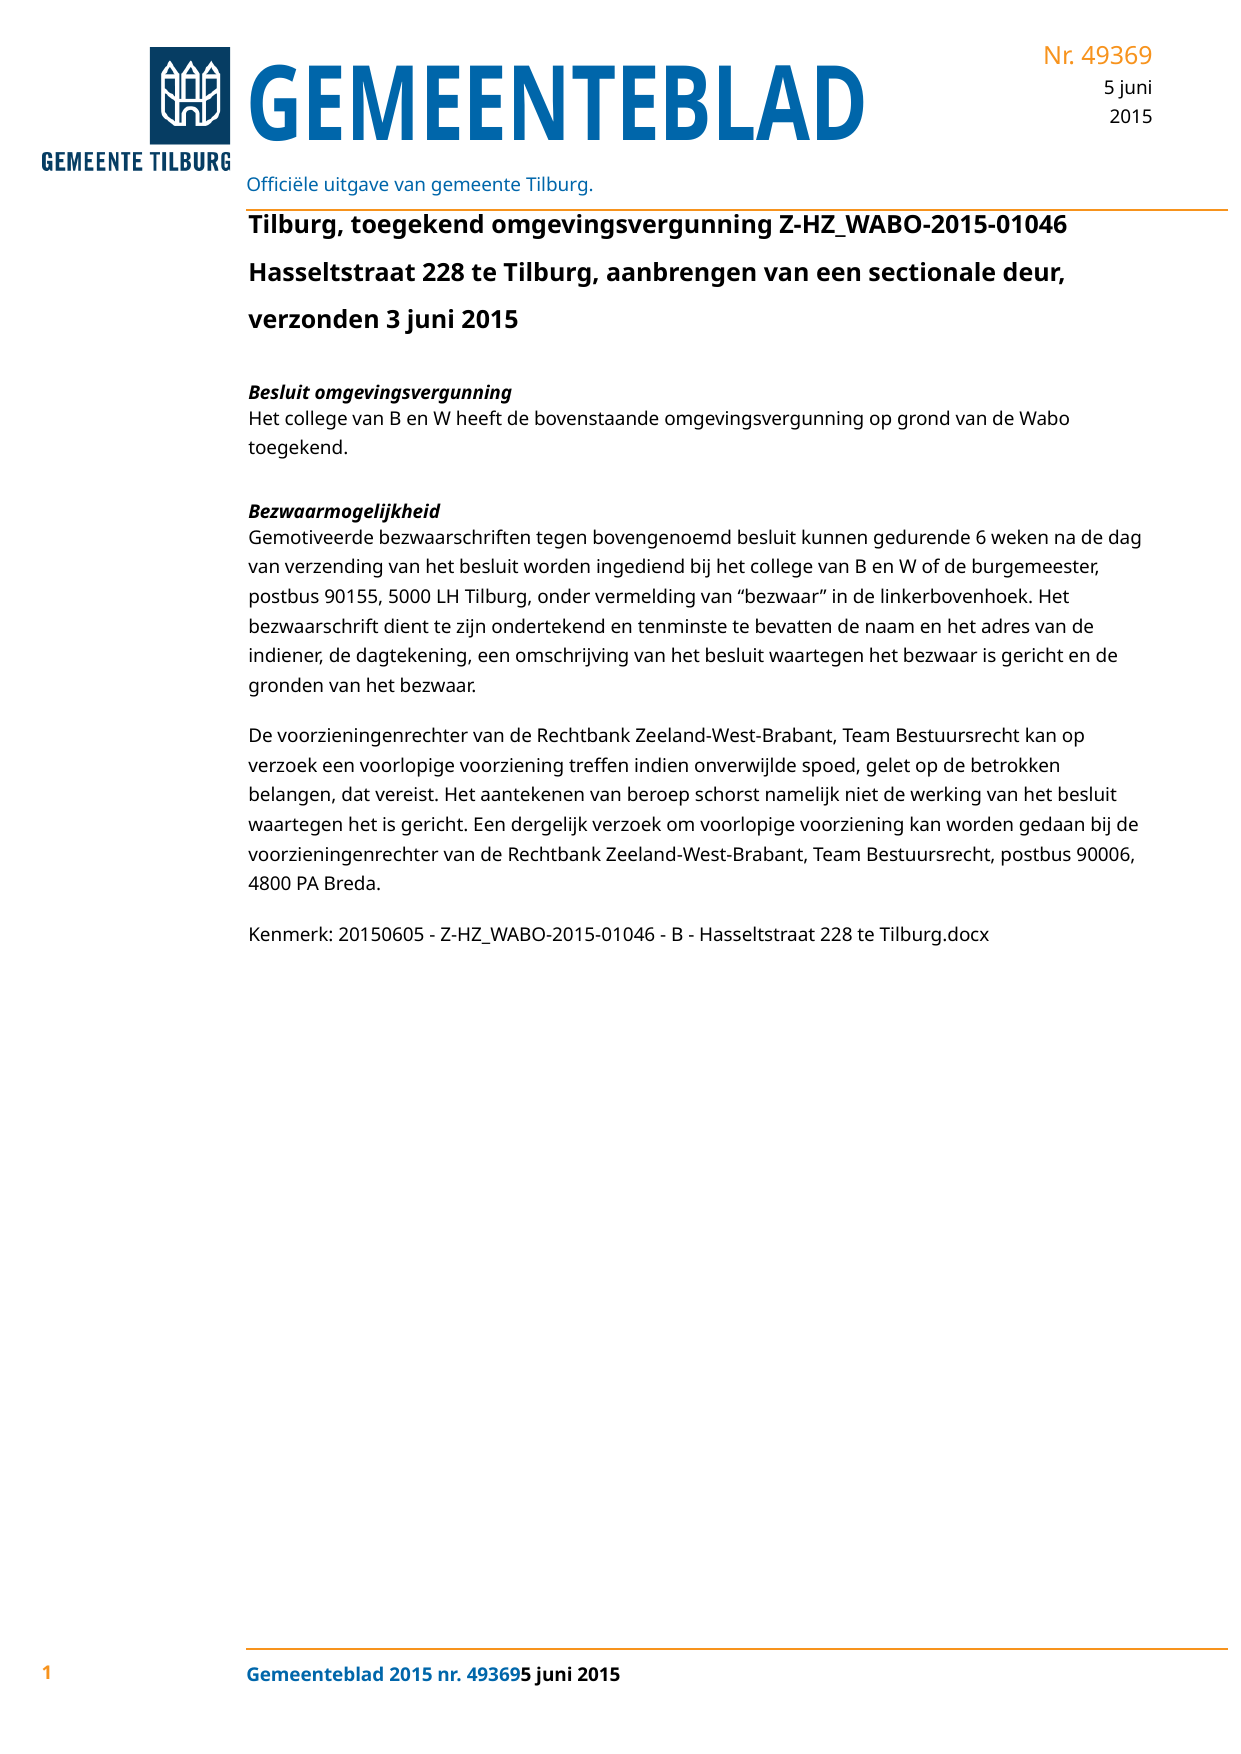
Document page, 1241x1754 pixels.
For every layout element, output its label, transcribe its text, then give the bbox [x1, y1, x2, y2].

picture [41, 47, 231, 172]
text Gemotiveerde bezwaarschriften tegen bovengenoemd besluit kunnen gedurende 6 weken na de dag van verzending van het besluit worden ingediend bij het college van B en W of de burgemeester, postbus 90155, 5000 LH Tilburg, onder vermelding van “bezwaar” in de linkerbovenhoek. Het bezwaarschrift dient te zijn ondertekend en tenminste te bevatten de naam en het adres van de indiener, de dagtekening, een omschrijving van het besluit waartegen het bezwaar is gericht en de gronden van het bezwaar. [248, 524, 1152, 698]
text Tilburg, toegekend omgevingsvergunning Z-HZ_WABO-2015-01046 Hasseltstraat 228 te Tilburg, aanbrengen van een sectionale deur, verzonden 3 juni 2015 [248, 211, 1152, 336]
text Het college van B en W heeft de bovenstaande omgevingsvergunning op grond van de Wabo toegekend. [248, 405, 1152, 460]
text De voorzieningenrechter van de Rechtbank Zeeland-West-Brabant, Team Bestuursrecht kan op verzoek een voorlopige voorziening treffen indien onverwijlde spoed, gelet op de betrokken belangen, dat vereist. Het aantekenen van beroep schorst namelijk niet de werking van het besluit waartegen het is gericht. Een dergelijk verzoek om voorlopige voorziening kan worden gedaan bij de voorzieningenrechter van de Rechtbank Zeeland-West-Brabant, Team Bestuursrecht, postbus 90006, 4800 PA Breda. [248, 722, 1152, 896]
text Kenmerk: 20150605 - Z-HZ_WABO-2015-01046 - B - Hasseltstraat 228 te Tilburg.docx [248, 921, 1152, 946]
text Bezwaarmogelijkheid [248, 498, 1152, 524]
text Besluit omgevingsvergunning [248, 379, 1152, 405]
